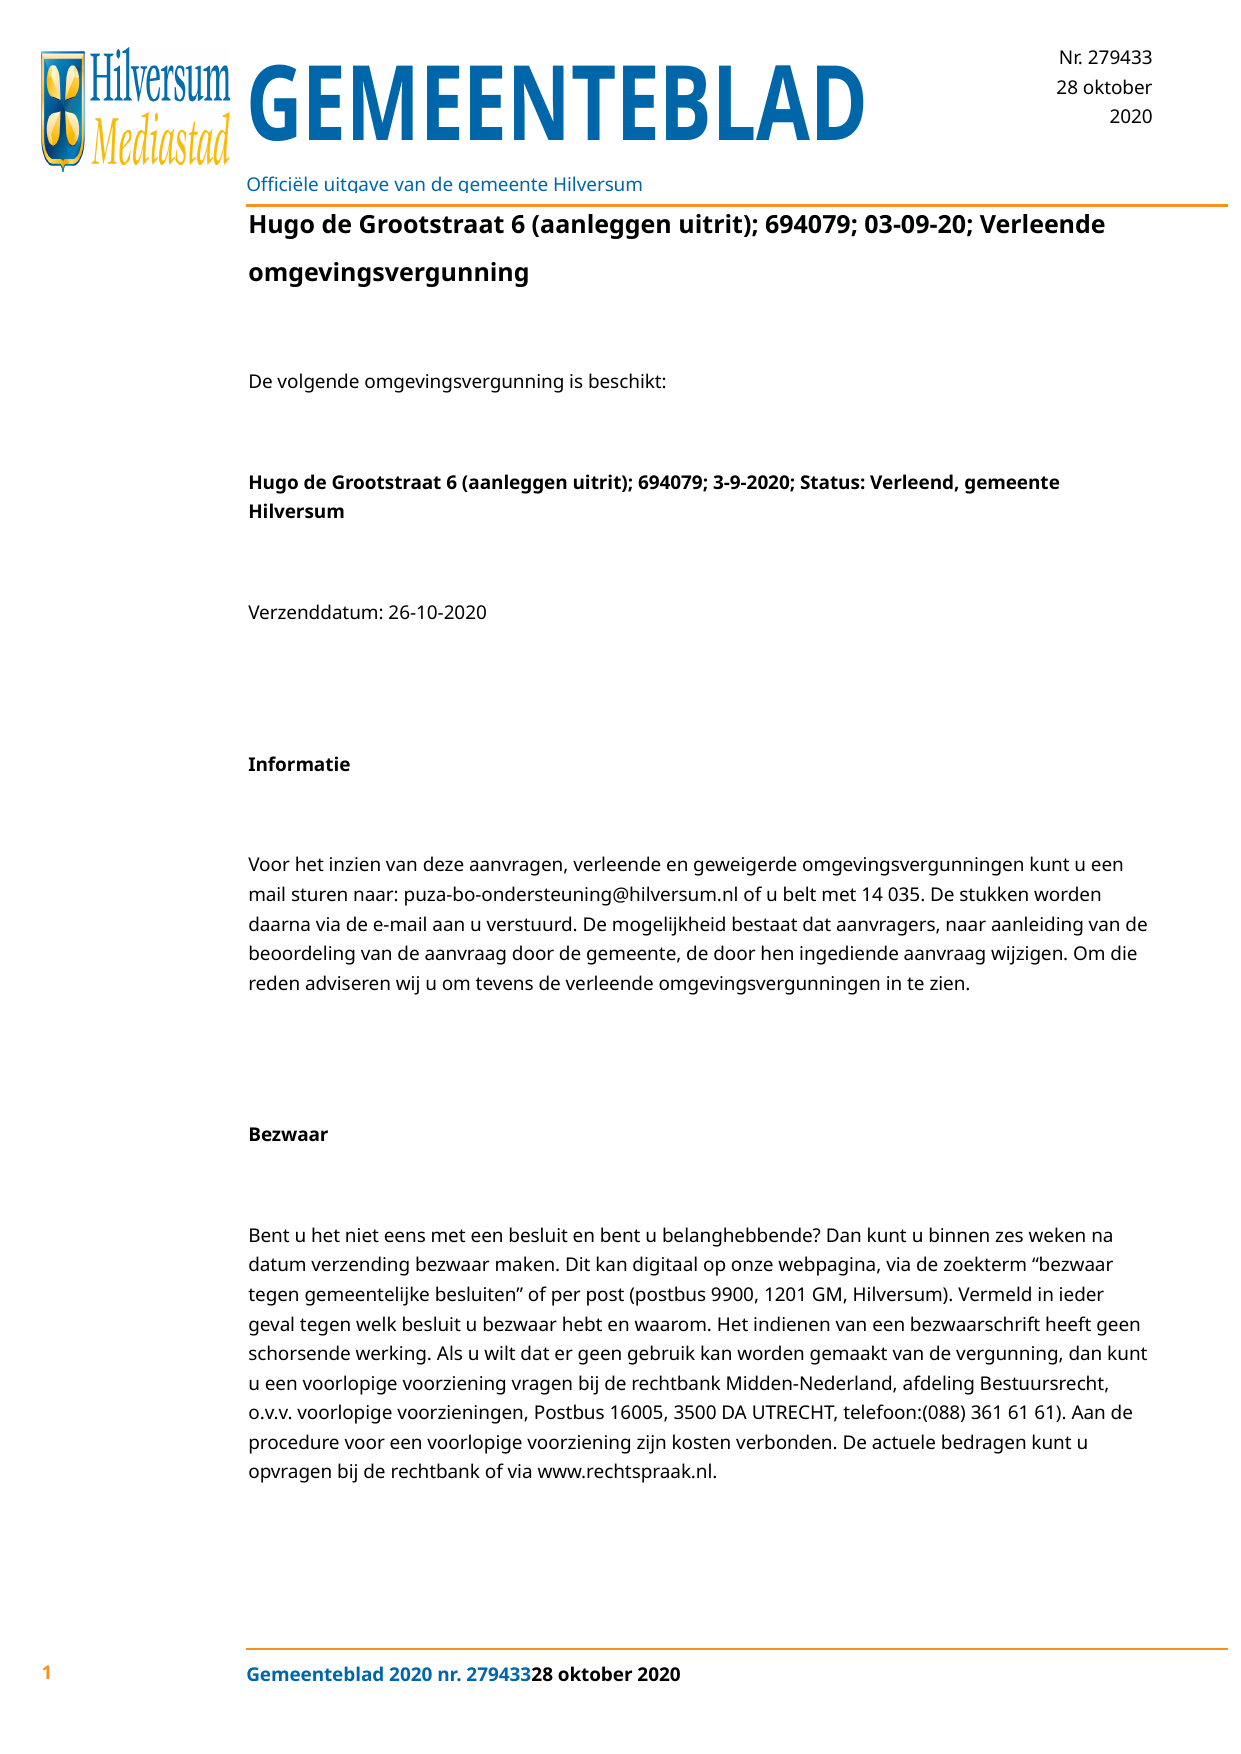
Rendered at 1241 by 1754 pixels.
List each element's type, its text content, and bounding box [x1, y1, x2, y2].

picture [41, 47, 231, 172]
text Bezwaar [248, 1121, 1152, 1147]
text Hugo de Grootstraat 6 (aanleggen uitrit); 694079; 03-09-20; Verleende omgevingsvergunning [248, 207, 1152, 288]
text Informatie [248, 751, 1152, 777]
text Hugo de Grootstraat 6 (aanleggen uitrit); 694079; 3-9-2020; Status: Verleend, gemeente Hilversum [248, 469, 1152, 524]
text De volgende omgevingsvergunning is beschikt: [248, 368, 1152, 394]
text Verzenddatum: 26-10-2020 [248, 599, 1152, 625]
text Voor het inzien van deze aanvragen, verleende en geweigerde omgevingsvergunningen kunt u een mail sturen naar: puza-bo-ondersteuning@hilversum.nl of u belt met 14 035. De stukken worden daarna via de e-mail aan u verstuurd. De mogelijkheid bestaat dat aanvragers, naar aanleiding van de beoordeling van de aanvraag door de gemeente, de door hen ingediende aanvraag wijzigen. Om die reden adviseren wij u om tevens de verleende omgevingsvergunningen in te zien. [248, 852, 1152, 996]
text Bent u het niet eens met een besluit en bent u belanghebbende? Dan kunt u binnen zes weken na datum verzending bezwaar maken. Dit kan digitaal op onze webpagina, via de zoekterm “bezwaar tegen gemeentelijke besluiten” of per post (postbus 9900, 1201 GM, Hilversum). Vermeld in ieder geval tegen welk besluit u bezwaar hebt en waarom. Het indienen van een bezwaarschrift heeft geen schorsende werking. Als u wilt dat er geen gebruik kan worden gemaakt van de vergunning, dan kunt u een voorlopige voorziening vragen bij de rechtbank Midden-Nederland, afdeling Bestuursrecht, o.v.v. voorlopige voorzieningen, Postbus 16005, 3500 DA UTRECHT, telefoon:(088) 361 61 61). Aan de procedure voor een voorlopige voorziening zijn kosten verbonden. De actuele bedragen kunt u opvragen bij de rechtbank of via www.rechtspraak.nl. [248, 1222, 1152, 1484]
